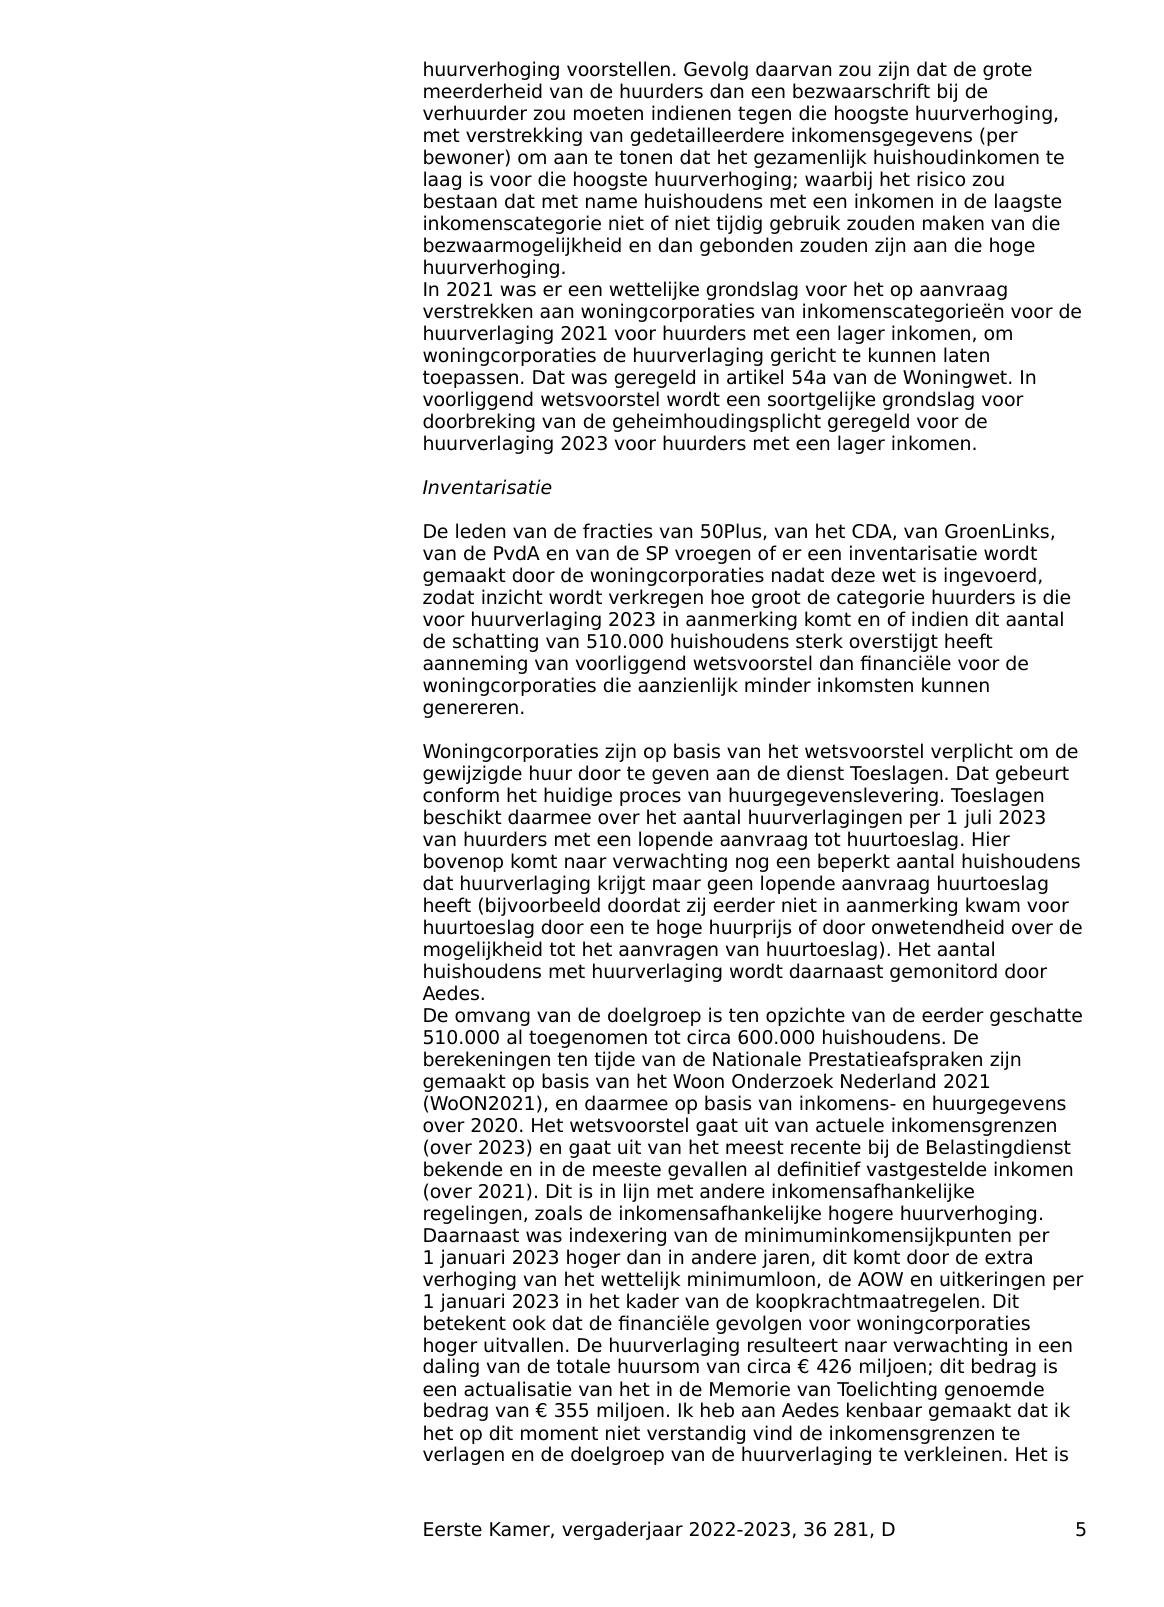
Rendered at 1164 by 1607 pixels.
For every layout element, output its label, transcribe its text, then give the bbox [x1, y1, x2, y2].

subtitle Inventarisatie [422, 477, 1087, 499]
text huurverhoging voorstellen. Gevolg daarvan zou zijn dat de grote meerderheid van de huurders dan een bezwaarschrift bij de verhuurder zou moeten indienen tegen die hoogste huurverhoging, met verstrekking van gedetailleerdere inkomensgegevens (per bewoner) om aan te tonen dat het gezamenlijk huishoudinkomen te laag is voor die hoogste huurverhoging; waarbij het risico zou bestaan dat met name huishoudens met een inkomen in de laagste inkomenscategorie niet of niet tijdig gebruik zouden maken van die bezwaarmogelijkheid en dan gebonden zouden zijn aan die hoge huurverhoging. [422, 59, 1087, 279]
text In 2021 was er een wettelijke grondslag voor het op aanvraag verstrekken aan woningcorporaties van inkomenscategorieën voor de huurverlaging 2021 voor huurders met een lager inkomen, om woningcorporaties de huurverlaging gericht te kunnen laten toepassen. Dat was geregeld in artikel 54a van de Woningwet. In voorliggend wetsvoorstel wordt een soortgelijke grondslag voor doorbreking van de geheimhoudingsplicht geregeld voor de huurverlaging 2023 voor huurders met een lager inkomen. [422, 279, 1087, 455]
text Daarnaast was indexering van de minimuminkomensijkpunten per 1 januari 2023 hoger dan in andere jaren, dit komt door de extra verhoging van het wettelijk minimumloon, de AOW en uitkeringen per 1 januari 2023 in het kader van de koopkrachtmaatregelen. Dit betekent ook dat de financiële gevolgen voor woningcorporaties hoger uitvallen. De huurverlaging resulteert naar verwachting in een daling van de totale huursom van circa € 426 miljoen; dit bedrag is een actualisatie van het in de Memorie van Toelichting genoemde bedrag van € 355 miljoen. Ik heb aan Aedes kenbaar gemaakt dat ik het op dit moment niet verstandig vind de inkomensgrenzen te verlagen en de doelgroep van de huurverlaging te verkleinen. Het is [422, 1224, 1087, 1466]
text De omvang van de doelgroep is ten opzichte van de eerder geschatte 510.000 al toegenomen tot circa 600.000 huishoudens. De berekeningen ten tijde van de Nationale Prestatieafspraken zijn gemaakt op basis van het Woon Onderzoek Nederland 2021 (WoON2021), en daarmee op basis van inkomens- en huurgegevens over 2020. Het wetsvoorstel gaat uit van actuele inkomensgrenzen (over 2023) en gaat uit van het meest recente bij de Belastingdienst bekende en in de meeste gevallen al definitief vastgestelde inkomen (over 2021). Dit is in lijn met andere inkomensafhankelijke regelingen, zoals de inkomensafhankelijke hogere huurverhoging. [422, 1005, 1087, 1224]
text Woningcorporaties zijn op basis van het wetsvoorstel verplicht om de gewijzigde huur door te geven aan de dienst Toeslagen. Dat gebeurt conform het huidige proces van huurgegevenslevering. Toeslagen beschikt daarmee over het aantal huurverlagingen per 1 juli 2023 van huurders met een lopende aanvraag tot huurtoeslag. Hier bovenop komt naar verwachting nog een beperkt aantal huishoudens dat huurverlaging krijgt maar geen lopende aanvraag huurtoeslag heeft (bijvoorbeeld doordat zij eerder niet in aanmerking kwam voor huurtoeslag door een te hoge huurprijs of door onwetendheid over de mogelijkheid tot het aanvragen van huurtoeslag). Het aantal huishoudens met huurverlaging wordt daarnaast gemonitord door Aedes. [422, 741, 1087, 1005]
text De leden van de fracties van 50Plus, van het CDA, van GroenLinks, van de PvdA en van de SP vroegen of er een inventarisatie wordt gemaakt door de woningcorporaties nadat deze wet is ingevoerd, zodat inzicht wordt verkregen hoe groot de categorie huurders is die voor huurverlaging 2023 in aanmerking komt en of indien dit aantal de schatting van 510.000 huishoudens sterk overstijgt heeft aanneming van voorliggend wetsvoorstel dan financiële voor de woningcorporaties die aanzienlijk minder inkomsten kunnen genereren. [422, 521, 1087, 719]
